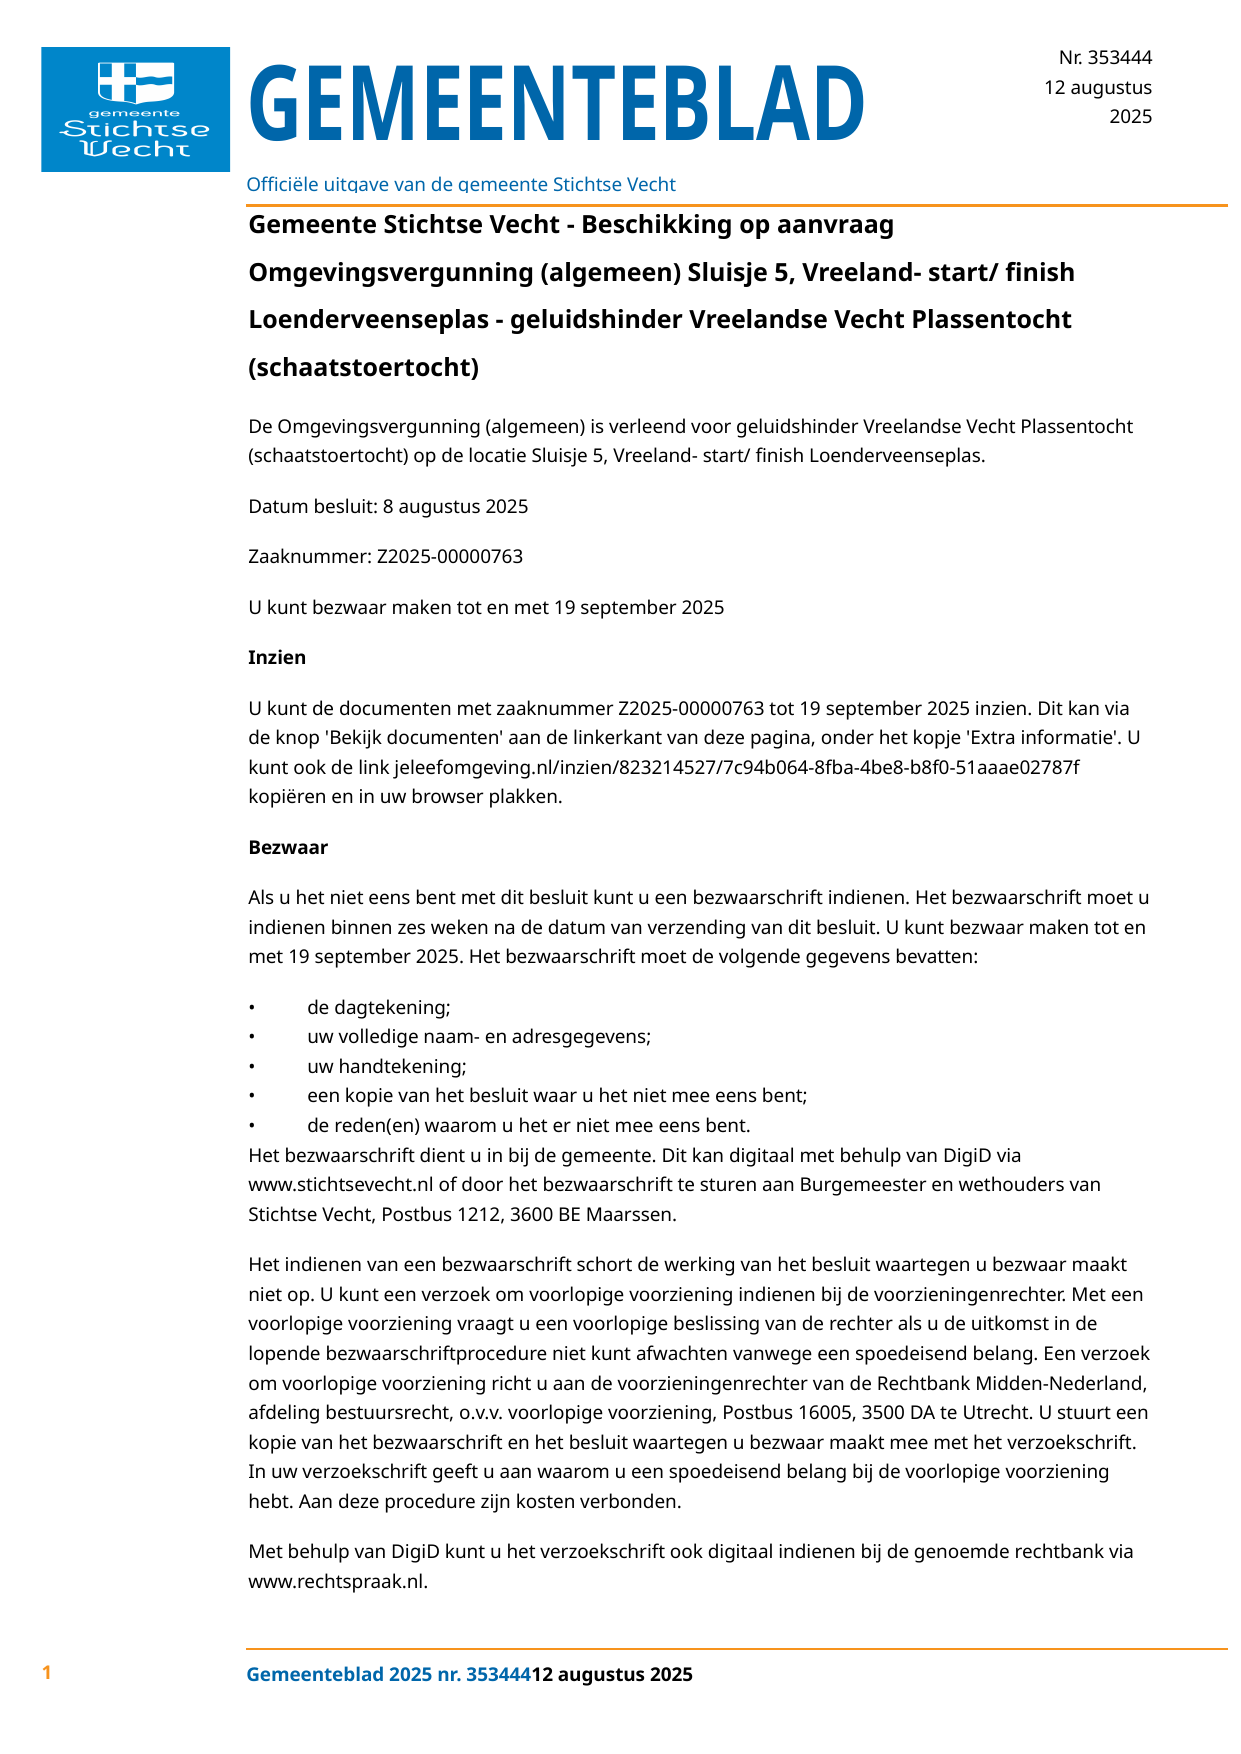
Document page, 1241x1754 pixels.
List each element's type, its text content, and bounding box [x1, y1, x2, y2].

text U kunt bezwaar maken tot en met 19 september 2025 [248, 594, 1152, 620]
text Zaaknummer: Z2025-00000763 [248, 543, 1152, 569]
text De Omgevingsvergunning (algemeen) is verleend voor geluidshinder Vreelandse Vecht Plassentocht (schaatstoertocht) op de locatie Sluisje 5, Vreeland- start/ finish Loenderveenseplas. [248, 413, 1152, 468]
list uw handtekening; [248, 1053, 1152, 1079]
text Datum besluit: 8 augustus 2025 [248, 493, 1152, 519]
text U kunt de documenten met zaaknummer Z2025-00000763 tot 19 september 2025 inzien. Dit kan via de knop 'Bekijk documenten' aan de linkerkant van deze pagina, onder het kopje 'Extra informatie'. U kunt ook de link jeleefomgeving.nl/inzien/823214527/7c94b064-8fba-4be8-b8f0-51aaae02787f kopiëren en in uw browser plakken. [248, 695, 1152, 809]
text Het bezwaarschrift dient u in bij de gemeente. Dit kan digitaal met behulp van DigiD via www.stichtsevecht.nl of door het bezwaarschrift te sturen aan Burgemeester en wethouders van Stichtse Vecht, Postbus 1212, 3600 BE Maarssen. [248, 1142, 1152, 1227]
picture [137, 63, 174, 103]
text Bezwaar [248, 834, 1152, 860]
list een kopie van het besluit waar u het niet mee eens bent; [248, 1083, 1152, 1108]
text Als u het niet eens bent met dit besluit kunt u een bezwaarschrift indienen. Het bezwaarschrift moet u indienen binnen zes weken na de datum van verzending van dit besluit. U kunt bezwaar maken tot en met 19 september 2025. Het bezwaarschrift moet de volgende gegevens bevatten: [248, 884, 1152, 969]
picture [99, 63, 135, 101]
text Met behulp van DigiD kunt u het verzoekschrift ook digitaal indienen bij de genoemde rechtbank via www.rechtspraak.nl. [248, 1538, 1152, 1594]
list de dagtekening; [248, 994, 1152, 1020]
list uw volledige naam- en adresgegevens; [248, 1023, 1152, 1049]
text Het indienen van een bezwaarschrift schort de werking van het besluit waartegen u bezwaar maakt niet op. U kunt een verzoek om voorlopige voorziening indienen bij de voorzieningenrechter. Met een voorlopige voorziening vraagt u een voorlopige beslissing van de rechter als u de uitkomst in de lopende bezwaarschriftprocedure niet kunt afwachten vanwege een spoedeisend belang. Een verzoek om voorlopige voorziening richt u aan de voorzieningenrechter van de Rechtbank Midden-Nederland, afdeling bestuursrecht, o.v.v. voorlopige voorziening, Postbus 16005, 3500 DA te Utrecht. U stuurt een kopie van het bezwaarschrift en het besluit waartegen u bezwaar maakt mee met het verzoekschrift. In uw verzoekschrift geeft u aan waarom u een spoedeisend belang bij de voorlopige voorziening hebt. Aan deze procedure zijn kosten verbonden. [248, 1251, 1152, 1514]
text Gemeente Stichtse Vecht - Beschikking op aanvraag Omgevingsvergunning (algemeen) Sluisje 5, Vreeland- start/ finish Loenderveenseplas - geluidshinder Vreelandse Vecht Plassentocht (schaatstoertocht) [248, 207, 1152, 384]
list de reden(en) waarom u het er niet mee eens bent. [248, 1112, 1152, 1138]
text Inzien [248, 644, 1152, 670]
